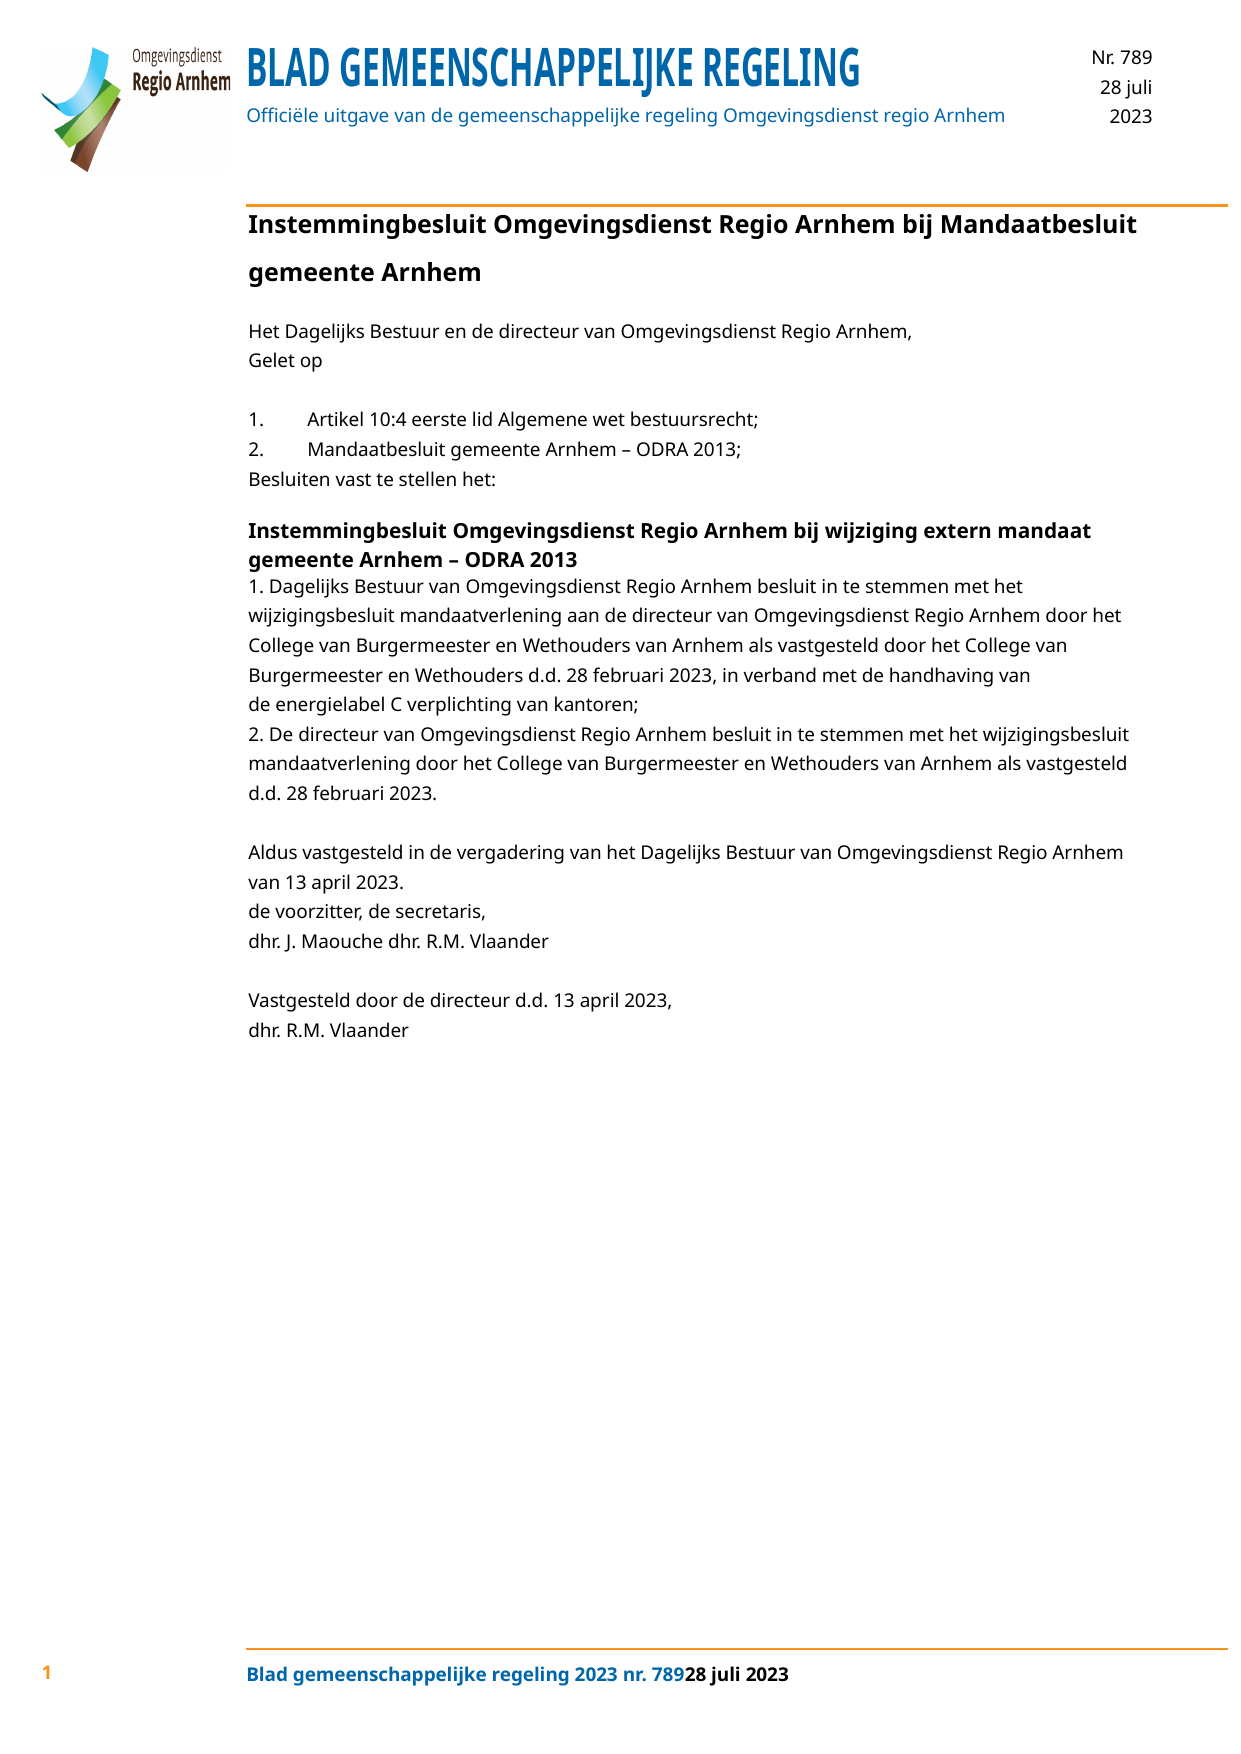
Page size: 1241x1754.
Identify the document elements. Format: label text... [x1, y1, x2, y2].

text Aldus vastgesteld in de vergadering van het Dagelijks Bestuur van Omgevingsdienst Regio Arnhem van 13 april 2023. [248, 839, 1152, 895]
text Instemmingbesluit Omgevingsdienst Regio Arnhem bij wijziging extern mandaat gemeente Arnhem – ODRA 2013 [248, 516, 1152, 573]
text Besluiten vast te stellen het: [248, 466, 1152, 492]
list Artikel 10:4 eerste lid Algemene wet bestuursrecht; [248, 407, 1152, 432]
picture [41, 47, 231, 172]
text dhr. J. Maouche dhr. R.M. Vlaander [248, 928, 1152, 954]
text 1. Dagelijks Bestuur van Omgevingsdienst Regio Arnhem besluit in te stemmen met het [248, 573, 1152, 599]
list Mandaatbesluit gemeente Arnhem – ODRA 2013; [248, 436, 1152, 462]
text wijzigingsbesluit mandaatverlening aan de directeur van Omgevingsdienst Regio Arnhem door het College van Burgermeester en Wethouders van Arnhem als vastgesteld door het College van Burgermeester en Wethouders d.d. 28 februari 2023, in verband met de handhaving van de energielabel C verplichting van kantoren; [248, 603, 1152, 717]
text Vastgesteld door de directeur d.d. 13 april 2023, [248, 987, 1152, 1013]
text Instemmingbesluit Omgevingsdienst Regio Arnhem bij Mandaatbesluit gemeente Arnhem [248, 207, 1152, 288]
text Het Dagelijks Bestuur en de directeur van Omgevingsdienst Regio Arnhem, [248, 318, 1152, 344]
text dhr. R.M. Vlaander [248, 1017, 1152, 1043]
text Gelet op [248, 347, 1152, 373]
text de voorzitter, de secretaris, [248, 898, 1152, 924]
text 2. De directeur van Omgevingsdienst Regio Arnhem besluit in te stemmen met het wijzigingsbesluit mandaatverlening door het College van Burgermeester en Wethouders van Arnhem als vastgesteld d.d. 28 februari 2023. [248, 721, 1152, 806]
